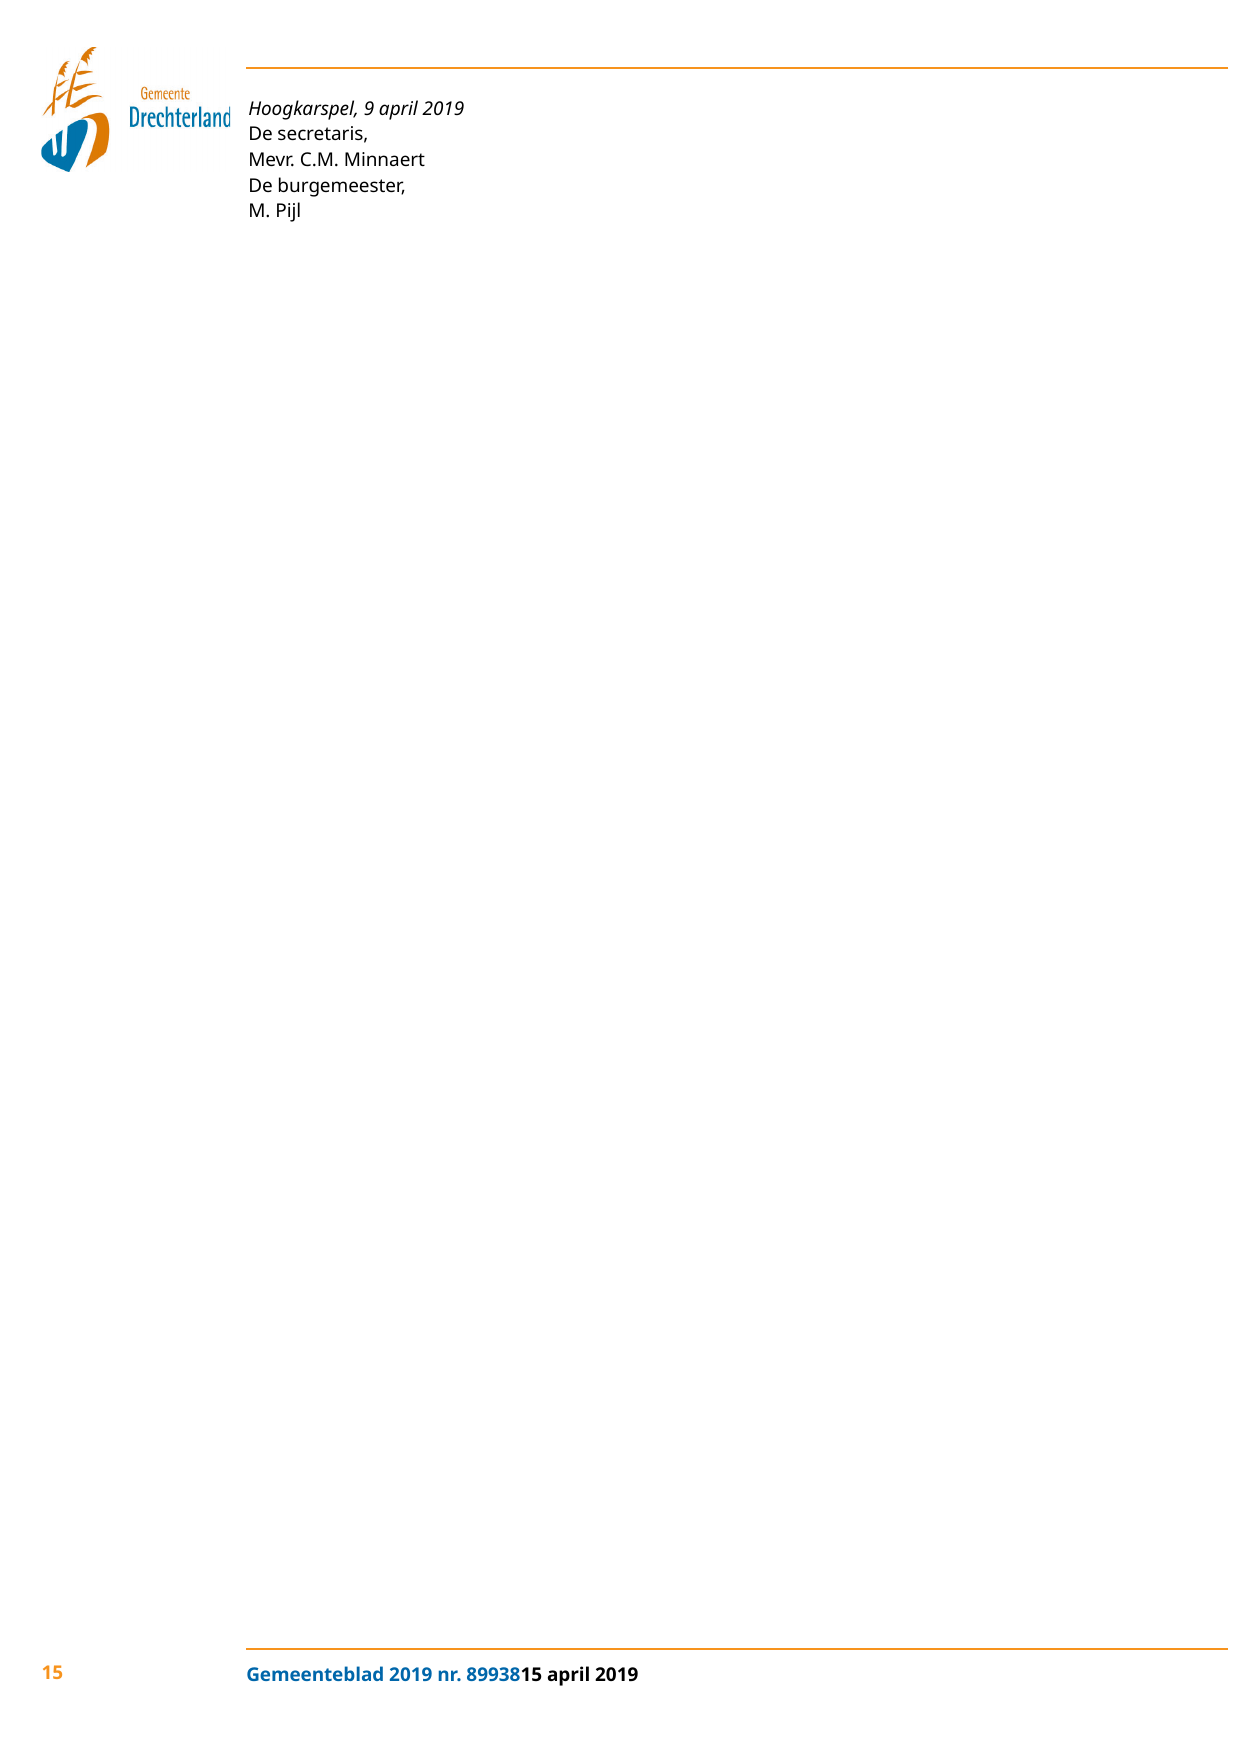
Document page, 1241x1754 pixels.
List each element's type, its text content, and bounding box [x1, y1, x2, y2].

text Hoogkarspel, 9 april 2019 [248, 95, 1152, 121]
picture [41, 47, 231, 172]
text De secretaris, [248, 121, 1152, 146]
text De burgemeester, [248, 172, 1152, 198]
text M. Pijl [248, 198, 1152, 223]
picture [226, 115, 231, 124]
picture [41, 158, 64, 172]
text Mevr. C.M. Minnaert [248, 146, 1152, 172]
